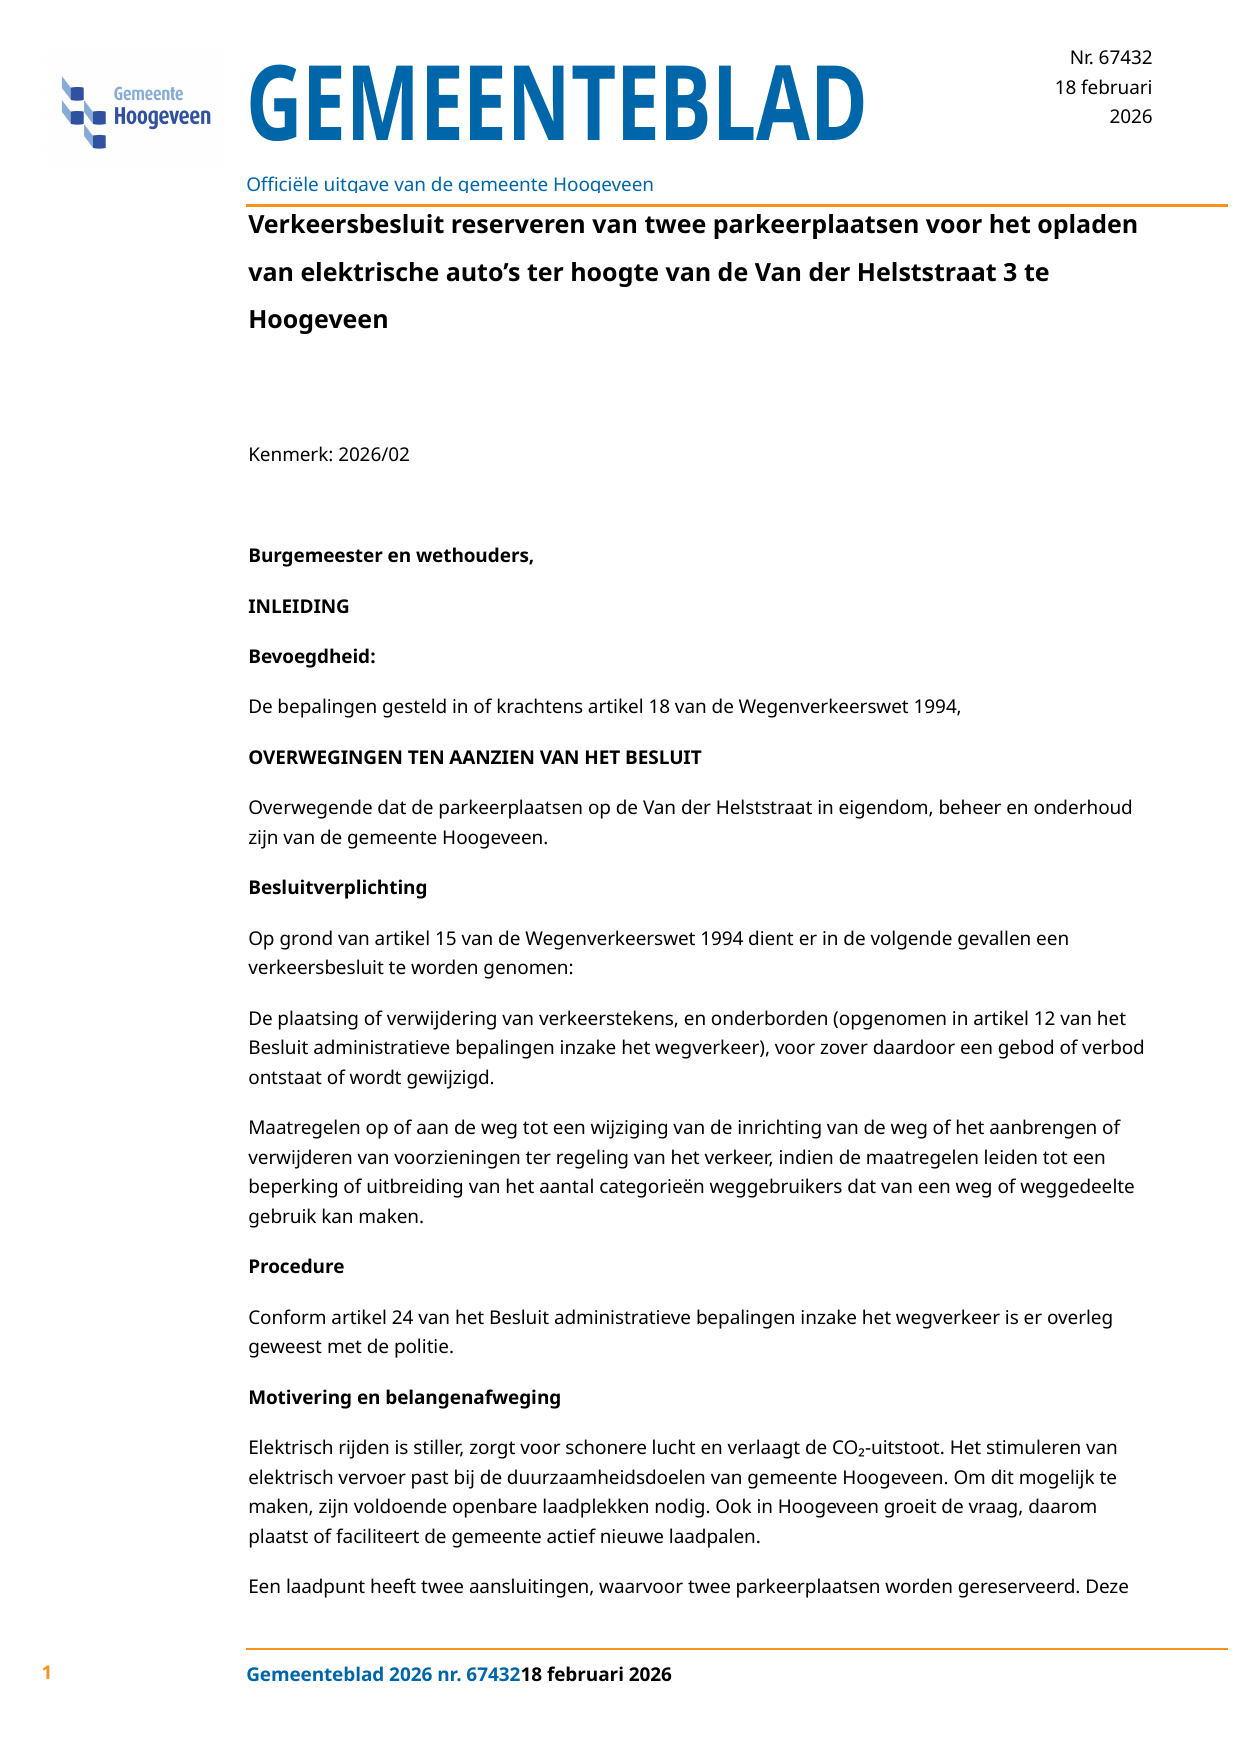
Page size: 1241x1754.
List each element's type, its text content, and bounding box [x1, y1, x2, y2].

text De plaatsing of verwijdering van verkeerstekens, en onderborden (opgenomen in artikel 12 van het Besluit administratieve bepalingen inzake het wegverkeer), voor zover daardoor een gebod of verbod ontstaat of wordt gewijzigd. [248, 1005, 1152, 1090]
text Een laadpunt heeft twee aansluitingen, waarvoor twee parkeerplaatsen worden gereserveerd. Deze [248, 1574, 1152, 1599]
text Besluitverplichting [248, 874, 1152, 900]
text Verkeersbesluit reserveren van twee parkeerplaatsen voor het opladen van elektrische auto’s ter hoogte van de Van der Helststraat 3 te Hoogeveen [248, 207, 1152, 336]
text OVERWEGINGEN TEN AANZIEN VAN HET BESLUIT [248, 744, 1152, 770]
text INLEIDING [248, 593, 1152, 619]
text Op grond van artikel 15 van de Wegenverkeerswet 1994 dient er in de volgende gevallen een verkeersbesluit te worden genomen: [248, 925, 1152, 980]
picture [41, 47, 231, 172]
text Burgemeester en wethouders, [248, 542, 1152, 568]
text Overwegende dat de parkeerplaatsen op de Van der Helststraat in eigendom, beheer en onderhoud zijn van de gemeente Hoogeveen. [248, 794, 1152, 850]
text Bevoegdheid: [248, 643, 1152, 669]
text De bepalingen gesteld in of krachtens artikel 18 van de Wegenverkeerswet 1994, [248, 694, 1152, 719]
text Kenmerk: 2026/02 [248, 442, 1152, 467]
text Maatregelen op of aan de weg tot een wijziging van de inrichting van de weg of het aanbrengen of verwijderen van voorzieningen ter regeling van het verkeer, indien de maatregelen leiden tot een beperking of uitbreiding van het aantal categorieën weggebruikers dat van een weg of weggedeelte gebruik kan maken. [248, 1114, 1152, 1229]
text Conform artikel 24 van het Besluit administratieve bepalingen inzake het wegverkeer is er overleg geweest met de politie. [248, 1304, 1152, 1359]
text Motivering en belangenafweging [248, 1384, 1152, 1410]
text Elektrisch rijden is stiller, zorgt voor schonere lucht en verlaagt de CO₂-uitstoot. Het stimuleren van elektrisch vervoer past bij de duurzaamheidsdoelen van gemeente Hoogeveen. Om dit mogelijk te maken, zijn voldoende openbare laadplekken nodig. Ook in Hoogeveen groeit de vraag, daarom plaatst of faciliteert de gemeente actief nieuwe laadpalen. [248, 1434, 1152, 1549]
text Procedure [248, 1254, 1152, 1279]
